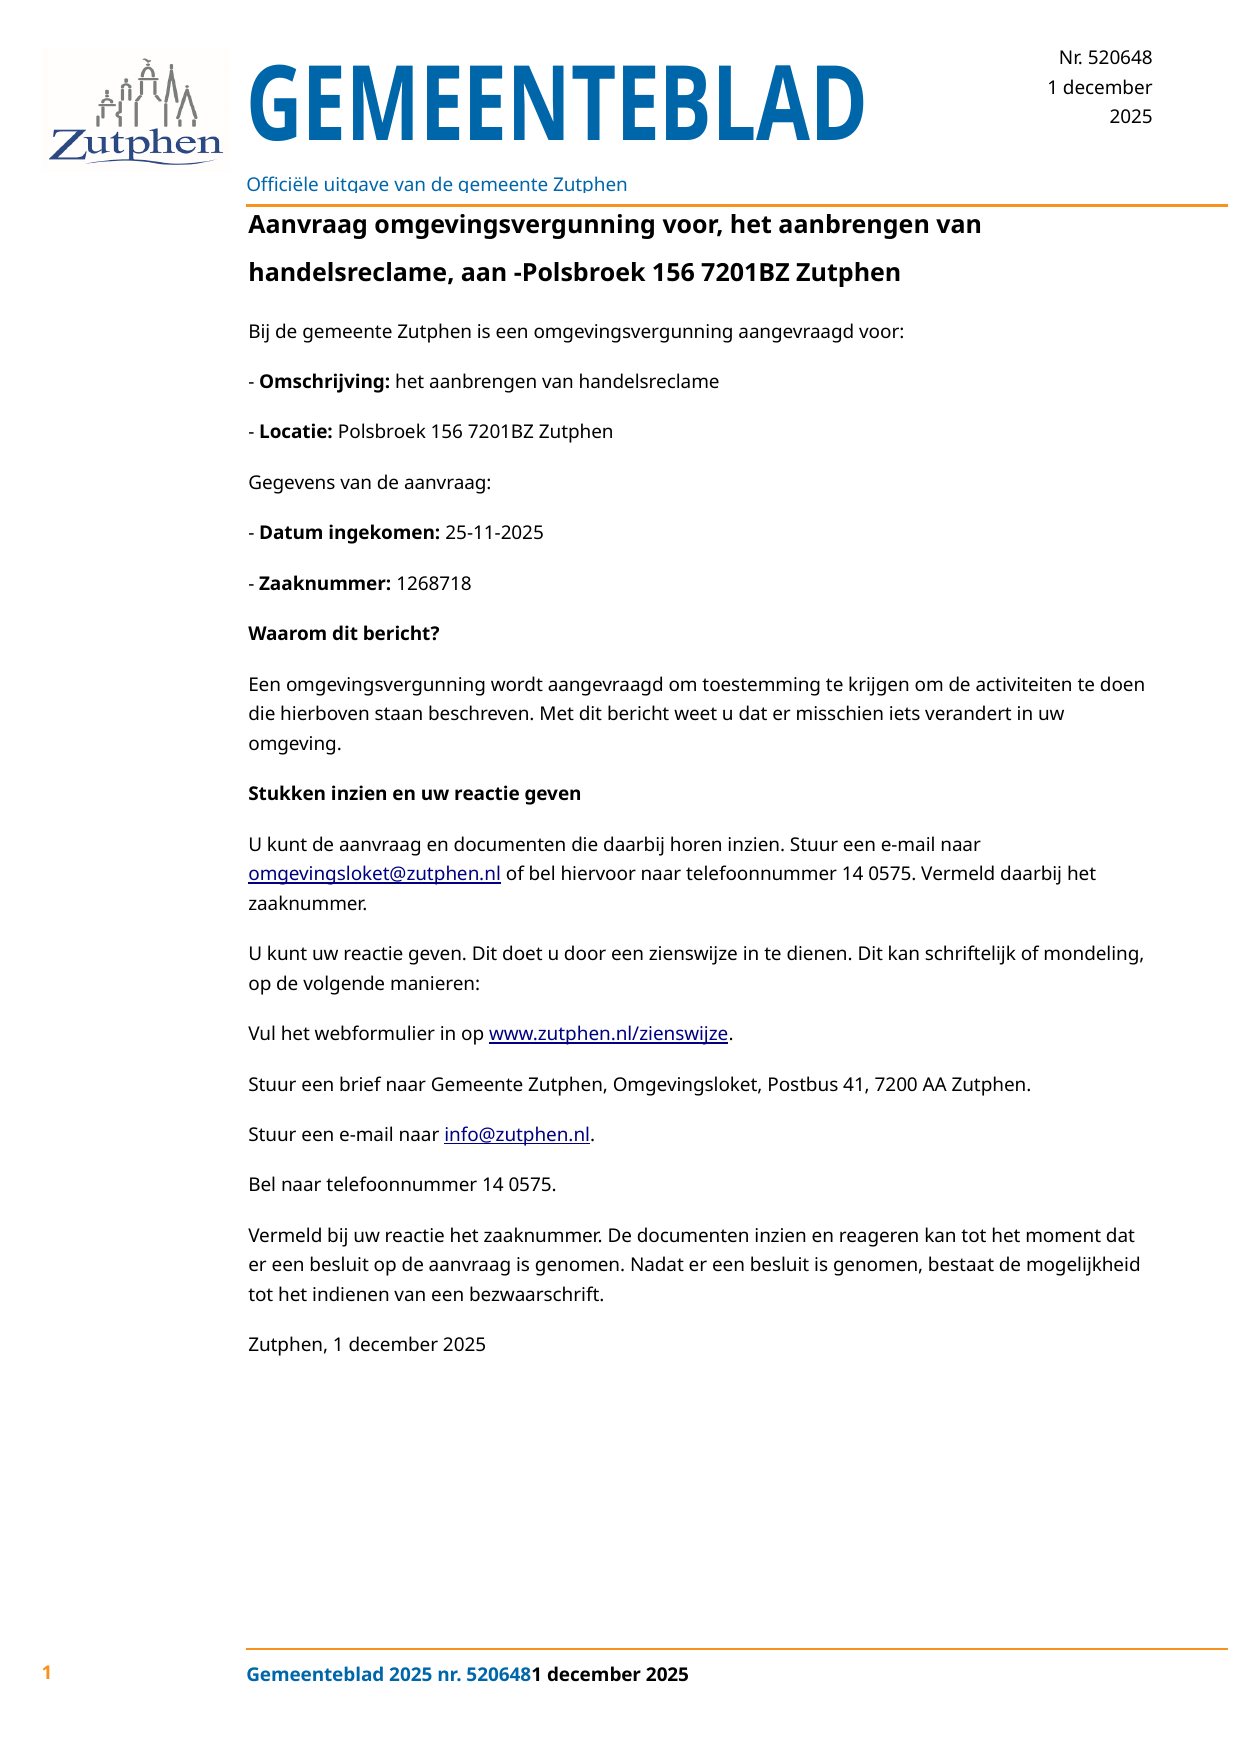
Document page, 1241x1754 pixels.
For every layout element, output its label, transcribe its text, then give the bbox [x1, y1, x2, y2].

text Stuur een e-mail naar info@zutphen.nl. [248, 1121, 1152, 1147]
text Gegevens van de aanvraag: [248, 469, 1152, 495]
text U kunt uw reactie geven. Dit doet u door een zienswijze in te dienen. Dit kan schriftelijk of mondeling, op de volgende manieren: [248, 940, 1152, 996]
text Bij de gemeente Zutphen is een omgevingsvergunning aangevraagd voor: [248, 318, 1152, 344]
text Aanvraag omgevingsvergunning voor, het aanbrengen van handelsreclame, aan -Polsbroek 156 7201BZ Zutphen [248, 207, 1152, 288]
text - Datum ingekomen: 25-11-2025 [248, 519, 1152, 545]
text - Locatie: Polsbroek 156 7201BZ Zutphen [248, 419, 1152, 444]
text Vermeld bij uw reactie het zaaknummer. De documenten inzien en reageren kan tot het moment dat er een besluit op de aanvraag is genomen. Nadat er een besluit is genomen, bestaat de mogelijkheid tot het indienen van een bezwaarschrift. [248, 1222, 1152, 1307]
picture [41, 47, 231, 172]
text Een omgevingsvergunning wordt aangevraagd om toestemming te krijgen om de activiteiten te doen die hierboven staan beschreven. Met dit bericht weet u dat er misschien iets verandert in uw omgeving. [248, 671, 1152, 756]
text Stuur een brief naar Gemeente Zutphen, Omgevingsloket, Postbus 41, 7200 AA Zutphen. [248, 1071, 1152, 1097]
text Waarom dit bericht? [248, 620, 1152, 646]
text U kunt de aanvraag en documenten die daarbij horen inzien. Stuur een e-mail naar omgevingsloket@zutphen.nl of bel hiervoor naar telefoonnummer 14 0575. Vermeld daarbij het zaaknummer. [248, 831, 1152, 916]
text - Zaaknummer: 1268718 [248, 570, 1152, 596]
text Zutphen, 1 december 2025 [248, 1332, 1152, 1357]
text - Omschrijving: het aanbrengen van handelsreclame [248, 368, 1152, 394]
text Stukken inzien en uw reactie geven [248, 780, 1152, 806]
text Bel naar telefoonnummer 14 0575. [248, 1172, 1152, 1197]
text Vul het webformulier in op www.zutphen.nl/zienswijze. [248, 1020, 1152, 1046]
